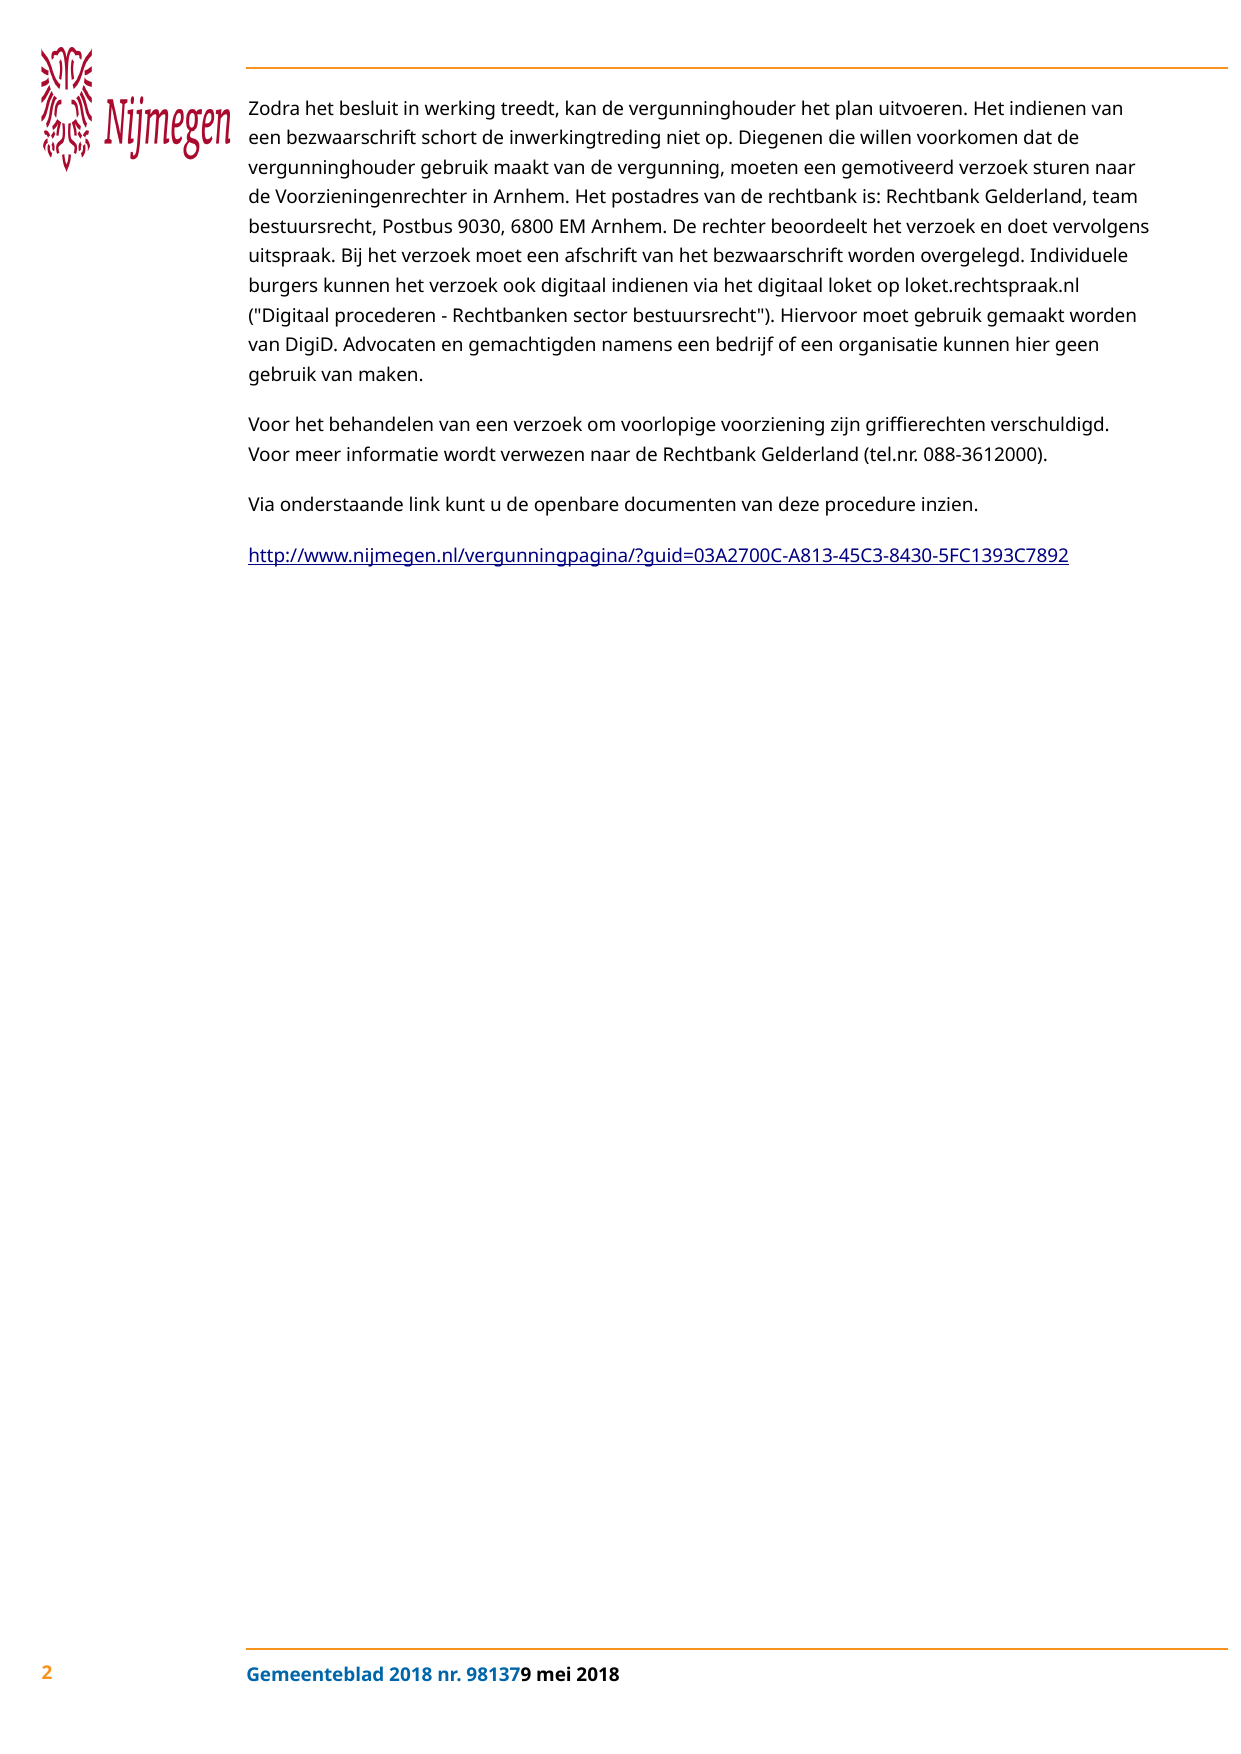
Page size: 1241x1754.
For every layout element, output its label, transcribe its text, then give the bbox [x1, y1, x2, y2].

picture [41, 47, 231, 172]
text http://www.nijmegen.nl/vergunningpagina/?guid=03A2700C-A813-45C3-8430-5FC1393C7892 [248, 542, 1152, 568]
text Zodra het besluit in werking treedt, kan de vergunninghouder het plan uitvoeren. Het indienen van een bezwaarschrift schort de inwerkingtreding niet op. Diegenen die willen voorkomen dat de vergunninghouder gebruik maakt van de vergunning, moeten een gemotiveerd verzoek sturen naar de Voorzieningenrechter in Arnhem. Het postadres van de rechtbank is: Rechtbank Gelderland, team bestuursrecht, Postbus 9030, 6800 EM Arnhem. De rechter beoordeelt het verzoek en doet vervolgens uitspraak. Bij het verzoek moet een afschrift van het bezwaarschrift worden overgelegd. Individuele burgers kunnen het verzoek ook digitaal indienen via het digitaal loket op loket.rechtspraak.nl ("Digitaal procederen - Rechtbanken sector bestuursrecht"). Hiervoor moet gebruik gemaakt worden van DigiD. Advocaten en gemachtigden namens een bedrijf of een organisatie kunnen hier geen gebruik van maken. [248, 95, 1152, 387]
text Via onderstaande link kunt u de openbare documenten van deze procedure inzien. [248, 491, 1152, 517]
text Voor het behandelen van een verzoek om voorlopige voorziening zijn griffierechten verschuldigd. Voor meer informatie wordt verwezen naar de Rechtbank Gelderland (tel.nr. 088-3612000). [248, 411, 1152, 467]
